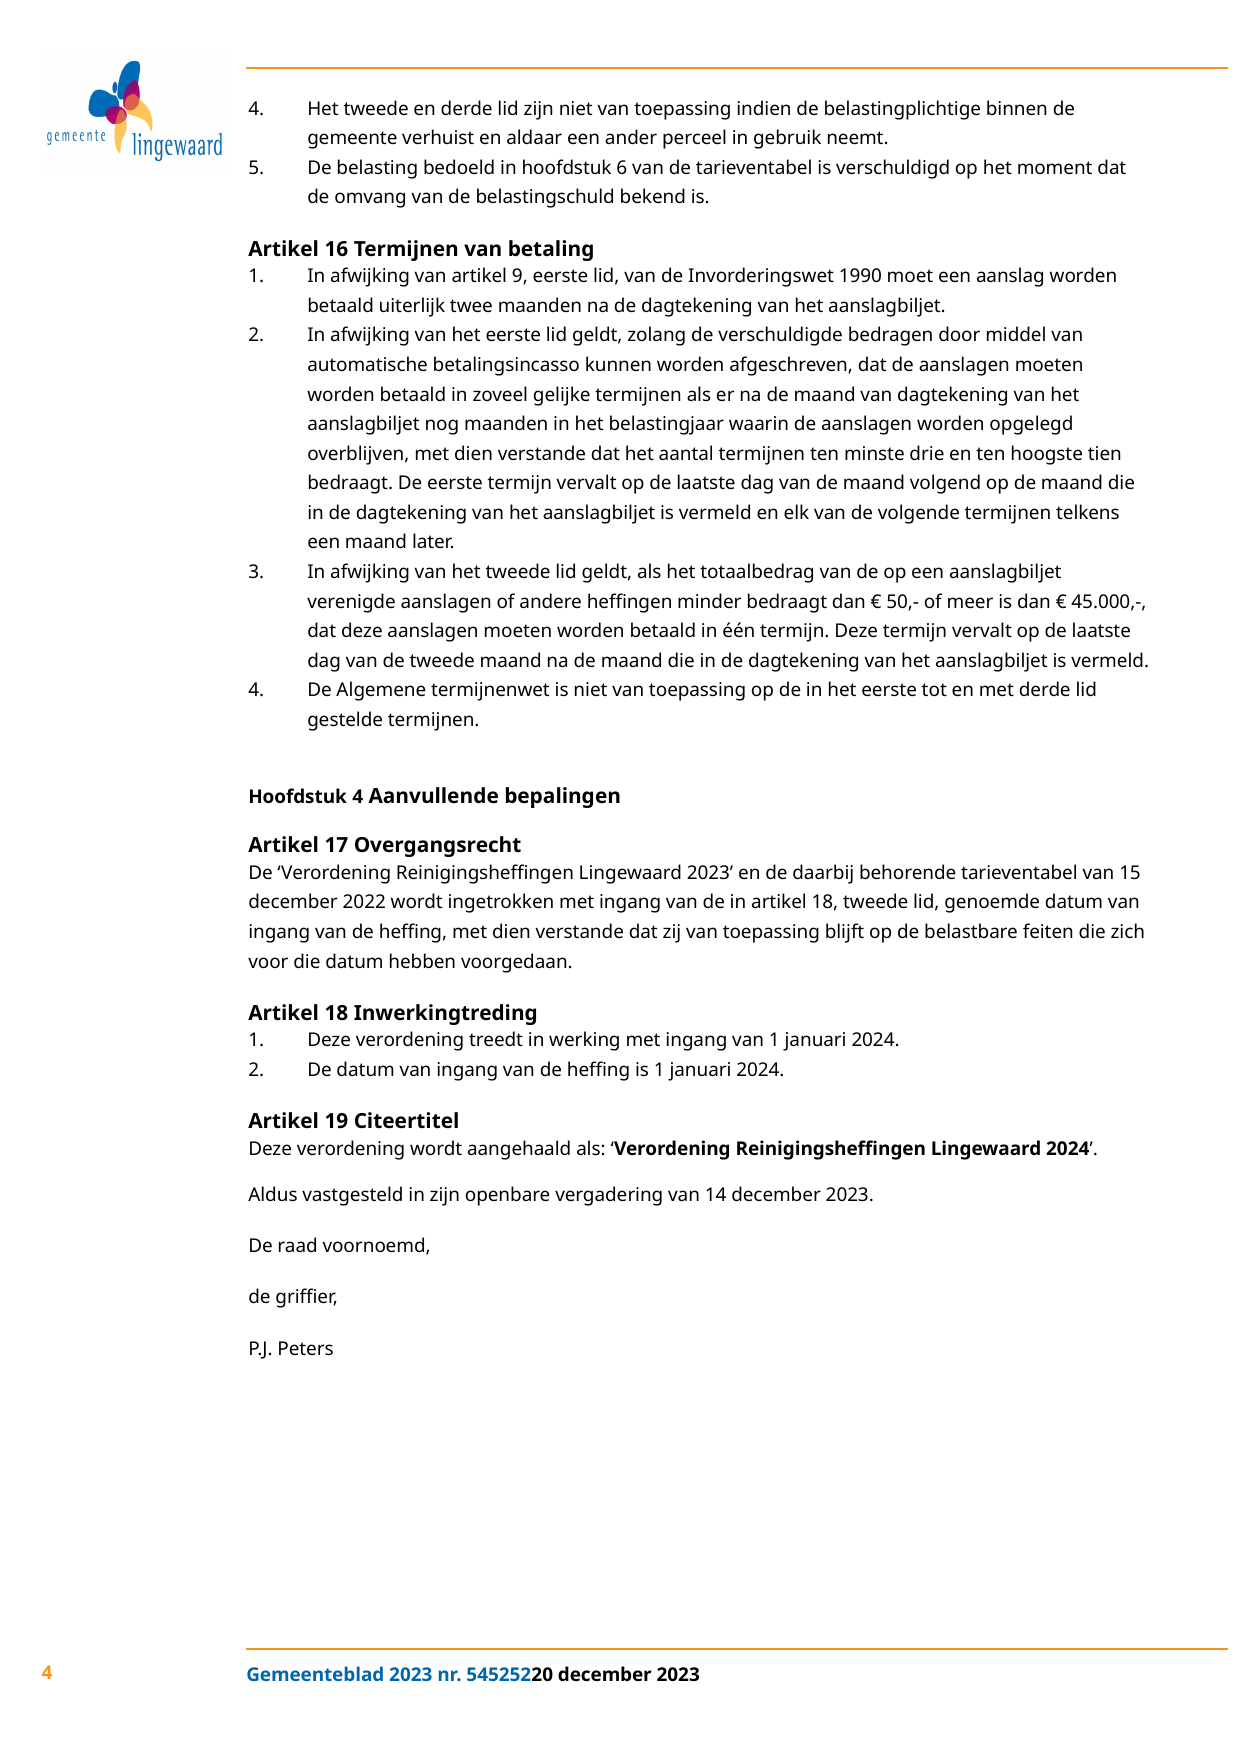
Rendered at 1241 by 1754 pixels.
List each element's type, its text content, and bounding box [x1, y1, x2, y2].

text De raad voornoemd, [248, 1232, 1152, 1258]
text Deze verordening wordt aangehaald als: ‘Verordening Reinigingsheffingen Lingewaard 2024’. [248, 1135, 1152, 1161]
text de griffier, [248, 1284, 1152, 1309]
list In afwijking van het tweede lid geldt, als het totaalbedrag van de op een aanslagbiljet verenigde aanslagen of andere heffingen minder bedraagt dan € 50,- of meer is dan € 45.000,-, dat deze aanslagen moeten worden betaald in één termijn. Deze termijn vervalt op de laatste dag van de tweede maand na de maand die in de dagtekening van het aanslagbiljet is vermeld. [248, 558, 1152, 673]
list De datum van ingang van de heffing is 1 januari 2024. [248, 1056, 1152, 1082]
list In afwijking van artikel 9, eerste lid, van de Invorderingswet 1990 moet een aanslag worden betaald uiterlijk twee maanden na de dagtekening van het aanslagbiljet. [248, 262, 1152, 318]
text Artikel 16 Termijnen van betaling [248, 234, 1152, 262]
text P.J. Peters [248, 1335, 1152, 1361]
text De ‘Verordening Reinigingsheffingen Lingewaard 2023’ en de daarbij behorende tarieventabel van 15 december 2022 wordt ingetrokken met ingang van de in artikel 18, tweede lid, genoemde datum van ingang van de heffing, met dien verstande dat zij van toepassing blijft op de belastbare feiten die zich voor die datum hebben voorgedaan. [248, 859, 1152, 973]
list De belasting bedoeld in hoofdstuk 6 van de tarieventabel is verschuldigd op het moment dat de omvang van de belastingschuld bekend is. [248, 154, 1152, 209]
text Aldus vastgesteld in zijn openbare vergadering van 14 december 2023. [248, 1181, 1152, 1206]
picture [41, 47, 231, 172]
text Hoofdstuk 4 Aanvullende bepalingen [248, 781, 1152, 810]
list De Algemene termijnenwet is niet van toepassing op de in het eerste tot en met derde lid gestelde termijnen. [248, 677, 1152, 732]
list Deze verordening treedt in werking met ingang van 1 januari 2024. [248, 1027, 1152, 1052]
text Artikel 19 Citeertitel [248, 1107, 1152, 1135]
list In afwijking van het eerste lid geldt, zolang de verschuldigde bedragen door middel van automatische betalingsincasso kunnen worden afgeschreven, dat de aanslagen moeten worden betaald in zoveel gelijke termijnen als er na de maand van dagtekening van het aanslagbiljet nog maanden in het belastingjaar waarin de aanslagen worden opgelegd overblijven, met dien verstande dat het aantal termijnen ten minste drie en ten hoogste tien bedraagt. De eerste termijn vervalt op de laatste dag van de maand volgend op de maand die in de dagtekening van het aanslagbiljet is vermeld en elk van de volgende termijnen telkens een maand later. [248, 322, 1152, 554]
text Artikel 17 Overgangsrecht [248, 831, 1152, 859]
text Artikel 18 Inwerkingtreding [248, 998, 1152, 1027]
list Het tweede en derde lid zijn niet van toepassing indien de belastingplichtige binnen de gemeente verhuist en aldaar een ander perceel in gebruik neemt. [248, 95, 1152, 150]
